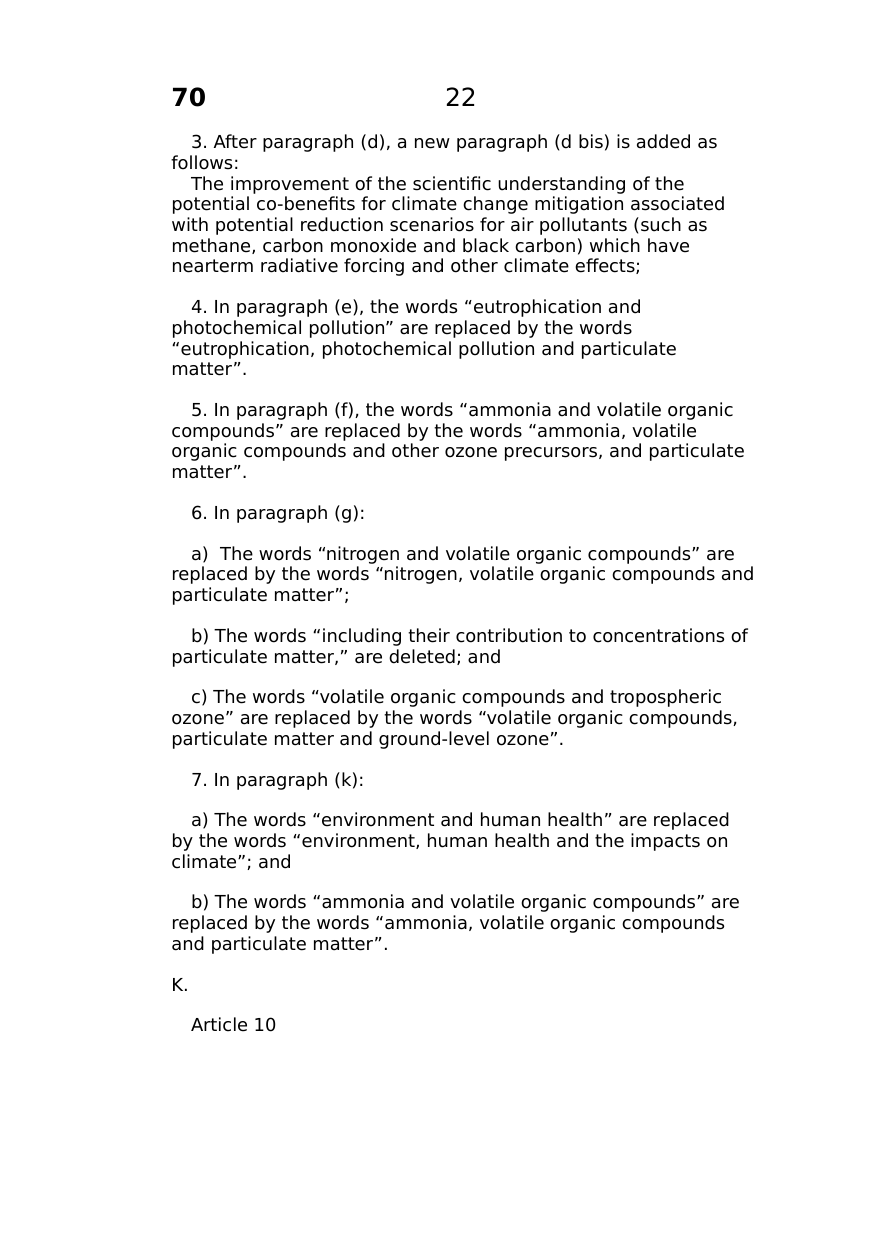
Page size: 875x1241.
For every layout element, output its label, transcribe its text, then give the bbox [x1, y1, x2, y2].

text a) The words “nitrogen and volatile organic compounds” are replaced by the words “nitrogen, volatile organic compounds and particulate matter”; [171, 543, 756, 606]
text Article 10 [171, 1015, 756, 1036]
text 5. In paragraph (f), the words “ammonia and volatile organic compounds” are replaced by the words “ammonia, volatile organic compounds and other ozone precursors, and particulate matter”. [171, 400, 756, 483]
text K. [171, 974, 756, 995]
text 4. In paragraph (e), the words “eutrophication and photochemical pollution” are replaced by the words “eutrophication, photochemical pollution and particulate matter”. [171, 297, 756, 380]
text b) The words “ammonia and volatile organic compounds” are replaced by the words “ammonia, volatile organic compounds and particulate matter”. [171, 892, 756, 954]
text c) The words “volatile organic compounds and tropospheric ozone” are replaced by the words “volatile organic compounds, particulate matter and ground-level ozone”. [171, 687, 756, 749]
text b) The words “including their contribution to concentrations of particulate matter,” are deleted; and [171, 626, 756, 667]
text a) The words “environment and human health” are replaced by the words “environment, human health and the impacts on climate”; and [171, 810, 756, 872]
text 6. In paragraph (g): [171, 503, 756, 523]
text 3. After paragraph (d), a new paragraph (d bis) is added as follows: [171, 132, 756, 173]
text The improvement of the scientific understanding of the potential co-benefits for climate change mitigation associated with potential reduction scenarios for air pollutants (such as methane, carbon monoxide and black carbon) which have nearterm radiative forcing and other climate effects; [171, 173, 756, 277]
text 7. In paragraph (k): [171, 769, 756, 790]
